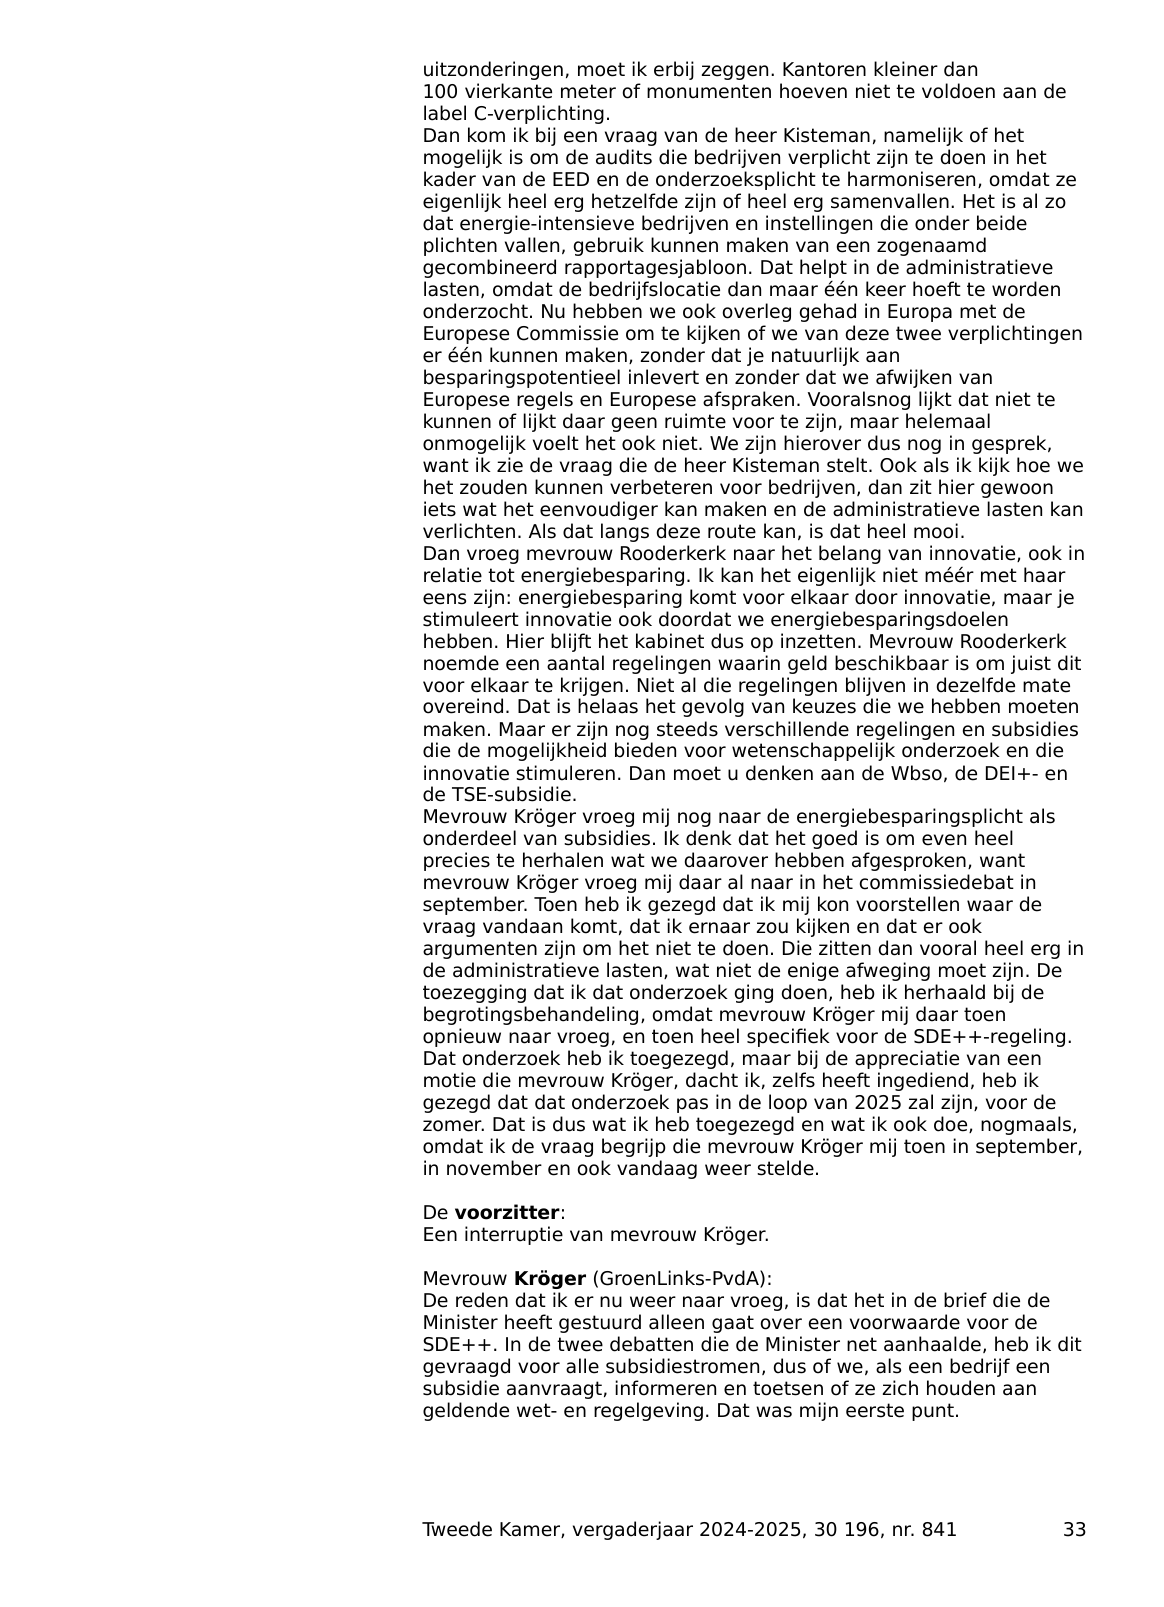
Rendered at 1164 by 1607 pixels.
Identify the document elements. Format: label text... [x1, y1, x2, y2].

text Dan vroeg mevrouw Rooderkerk naar het belang van innovatie, ook in relatie tot energiebesparing. Ik kan het eigenlijk niet méér met haar eens zijn: energiebesparing komt voor elkaar door innovatie, maar je stimuleert innovatie ook doordat we energiebesparingsdoelen hebben. Hier blijft het kabinet dus op inzetten. Mevrouw Rooderkerk noemde een aantal regelingen waarin geld beschikbaar is om juist dit voor elkaar te krijgen. Niet al die regelingen blijven in dezelfde mate overeind. Dat is helaas het gevolg van keuzes die we hebben moeten maken. Maar er zijn nog steeds verschillende regelingen en subsidies die de mogelijkheid bieden voor wetenschappelijk onderzoek en die innovatie stimuleren. Dan moet u denken aan de Wbso, de DEI+- en de TSE-subsidie. [422, 543, 1087, 806]
text De reden dat ik er nu weer naar vroeg, is dat het in de brief die de Minister heeft gestuurd alleen gaat over een voorwaarde voor de SDE++. In de twee debatten die de Minister net aanhaalde, heb ik dit gevraagd voor alle subsidiestromen, dus of we, als een bedrijf een subsidie aanvraagt, informeren en toetsen of ze zich houden aan geldende wet- en regelgeving. Dat was mijn eerste punt. [422, 1290, 1087, 1422]
text Een interruptie van mevrouw Kröger. [422, 1224, 1087, 1246]
text Mevrouw Kröger (GroenLinks-PvdA): [422, 1268, 1087, 1290]
text Mevrouw Kröger vroeg mij nog naar de energiebesparingsplicht als onderdeel van subsidies. Ik denk dat het goed is om even heel precies te herhalen wat we daarover hebben afgesproken, want mevrouw Kröger vroeg mij daar al naar in het commissiedebat in september. Toen heb ik gezegd dat ik mij kon voorstellen waar de vraag vandaan komt, dat ik ernaar zou kijken en dat er ook argumenten zijn om het niet te doen. Die zitten dan vooral heel erg in de administratieve lasten, wat niet de enige afweging moet zijn. De toezegging dat ik dat onderzoek ging doen, heb ik herhaald bij de begrotingsbehandeling, omdat mevrouw Kröger mij daar toen opnieuw naar vroeg, en toen heel specifiek voor de SDE++-regeling. Dat onderzoek heb ik toegezegd, maar bij de appreciatie van een motie die mevrouw Kröger, dacht ik, zelfs heeft ingediend, heb ik gezegd dat dat onderzoek pas in de loop van 2025 zal zijn, voor de zomer. Dat is dus wat ik heb toegezegd en wat ik ook doe, nogmaals, omdat ik de vraag begrijp die mevrouw Kröger mij toen in september, in november en ook vandaag weer stelde. [422, 806, 1087, 1180]
text De voorzitter: [422, 1202, 1087, 1224]
text uitzonderingen, moet ik erbij zeggen. Kantoren kleiner dan 100 vierkante meter of monumenten hoeven niet te voldoen aan de label C-verplichting. [422, 59, 1087, 125]
text Dan kom ik bij een vraag van de heer Kisteman, namelijk of het mogelijk is om de audits die bedrijven verplicht zijn te doen in het kader van de EED en de onderzoeksplicht te harmoniseren, omdat ze eigenlijk heel erg hetzelfde zijn of heel erg samenvallen. Het is al zo dat energie-intensieve bedrijven en instellingen die onder beide plichten vallen, gebruik kunnen maken van een zogenaamd gecombineerd rapportagesjabloon. Dat helpt in de administratieve lasten, omdat de bedrijfslocatie dan maar één keer hoeft te worden onderzocht. Nu hebben we ook overleg gehad in Europa met de Europese Commissie om te kijken of we van deze twee verplichtingen er één kunnen maken, zonder dat je natuurlijk aan besparingspotentieel inlevert en zonder dat we afwijken van Europese regels en Europese afspraken. Vooralsnog lijkt dat niet te kunnen of lijkt daar geen ruimte voor te zijn, maar helemaal onmogelijk voelt het ook niet. We zijn hierover dus nog in gesprek, want ik zie de vraag die de heer Kisteman stelt. Ook als ik kijk hoe we het zouden kunnen verbeteren voor bedrijven, dan zit hier gewoon iets wat het eenvoudiger kan maken en de administratieve lasten kan verlichten. Als dat langs deze route kan, is dat heel mooi. [422, 125, 1087, 543]
